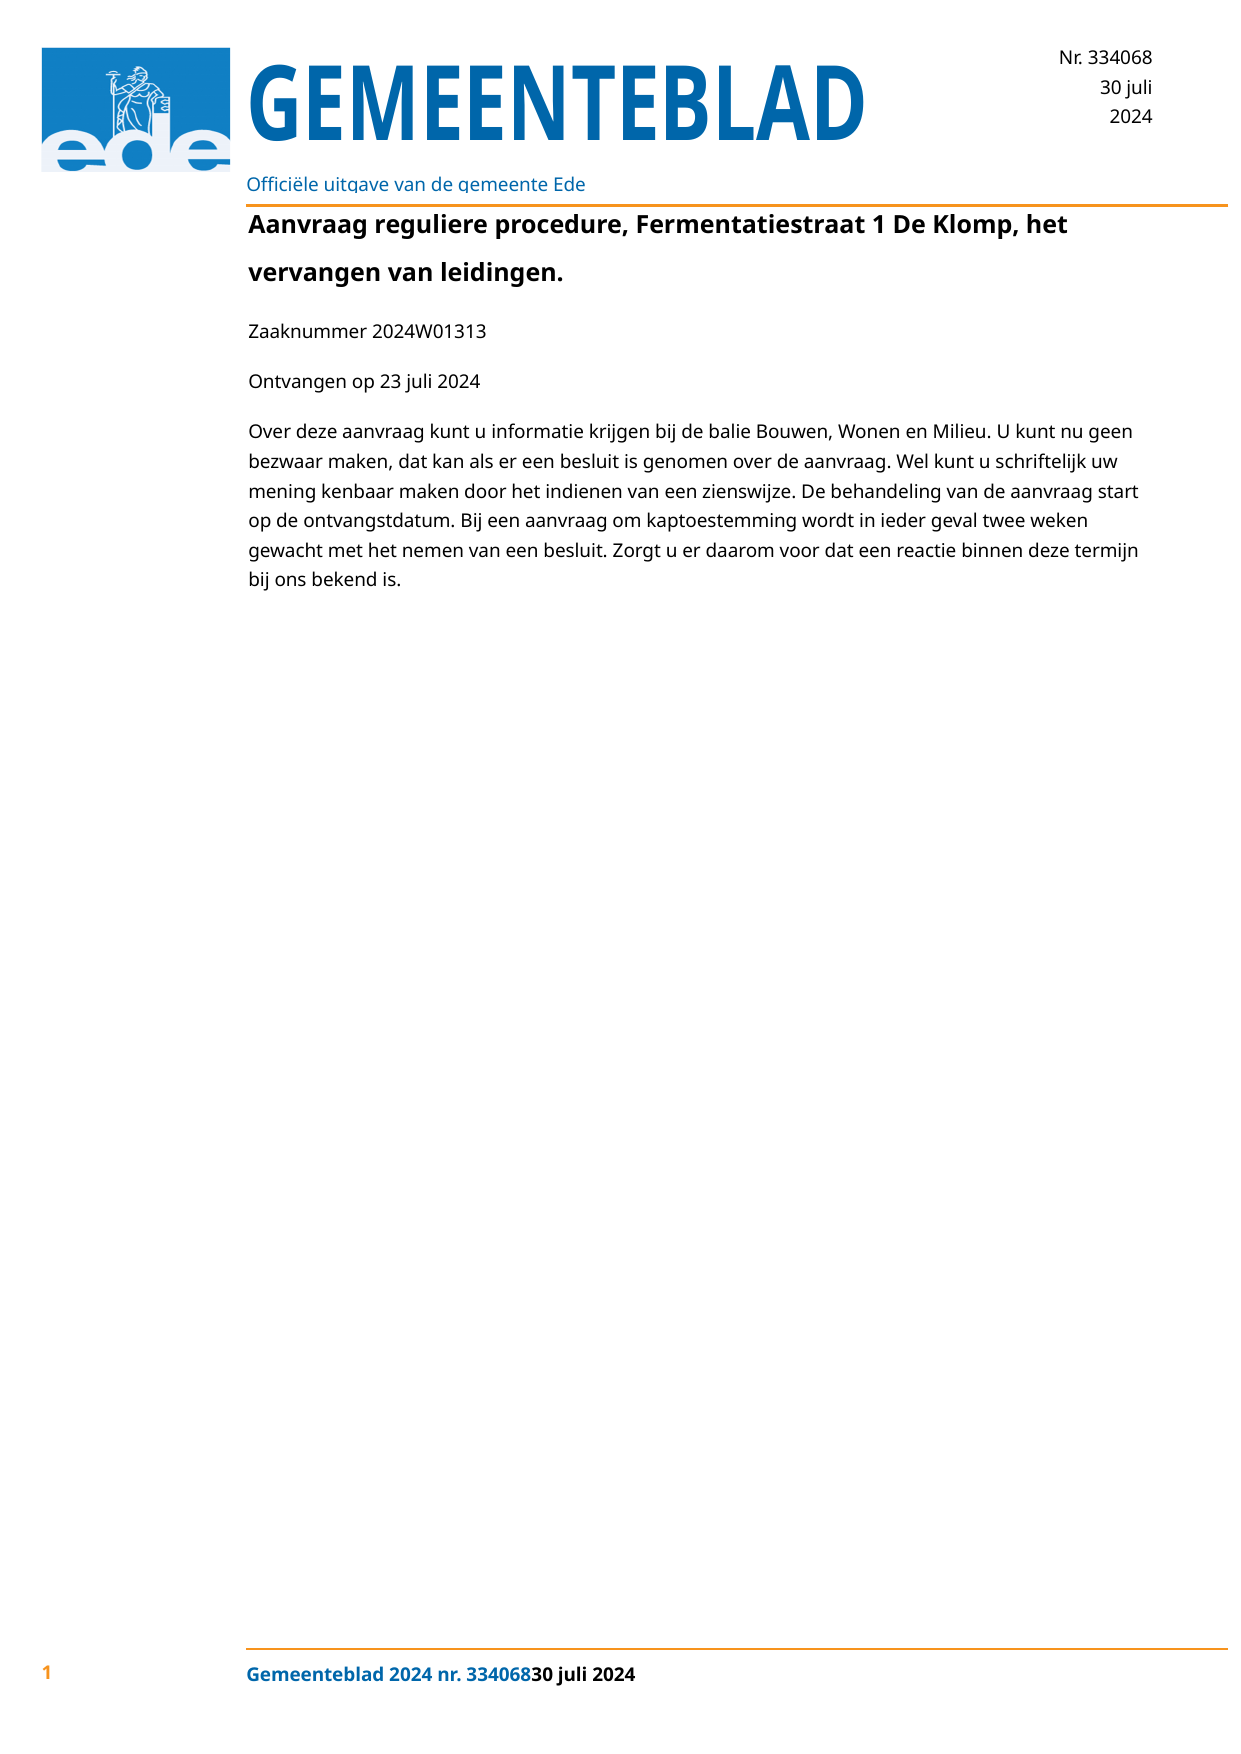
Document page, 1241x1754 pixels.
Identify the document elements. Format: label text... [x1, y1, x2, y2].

picture [41, 47, 231, 172]
text Zaaknummer 2024W01313 [248, 318, 1152, 344]
text Aanvraag reguliere procedure, Fermentatiestraat 1 De Klomp, het vervangen van leidingen. [248, 207, 1152, 288]
text Ontvangen op 23 juli 2024 [248, 368, 1152, 394]
text Over deze aanvraag kunt u informatie krijgen bij de balie Bouwen, Wonen en Milieu. U kunt nu geen bezwaar maken, dat kan als er een besluit is genomen over de aanvraag. Wel kunt u schriftelijk uw mening kenbaar maken door het indienen van een zienswijze. De behandeling van de aanvraag start op de ontvangstdatum. Bij een aanvraag om kaptoestemming wordt in ieder geval twee weken gewacht met het nemen van een besluit. Zorgt u er daarom voor dat een reactie binnen deze termijn bij ons bekend is. [248, 419, 1152, 592]
